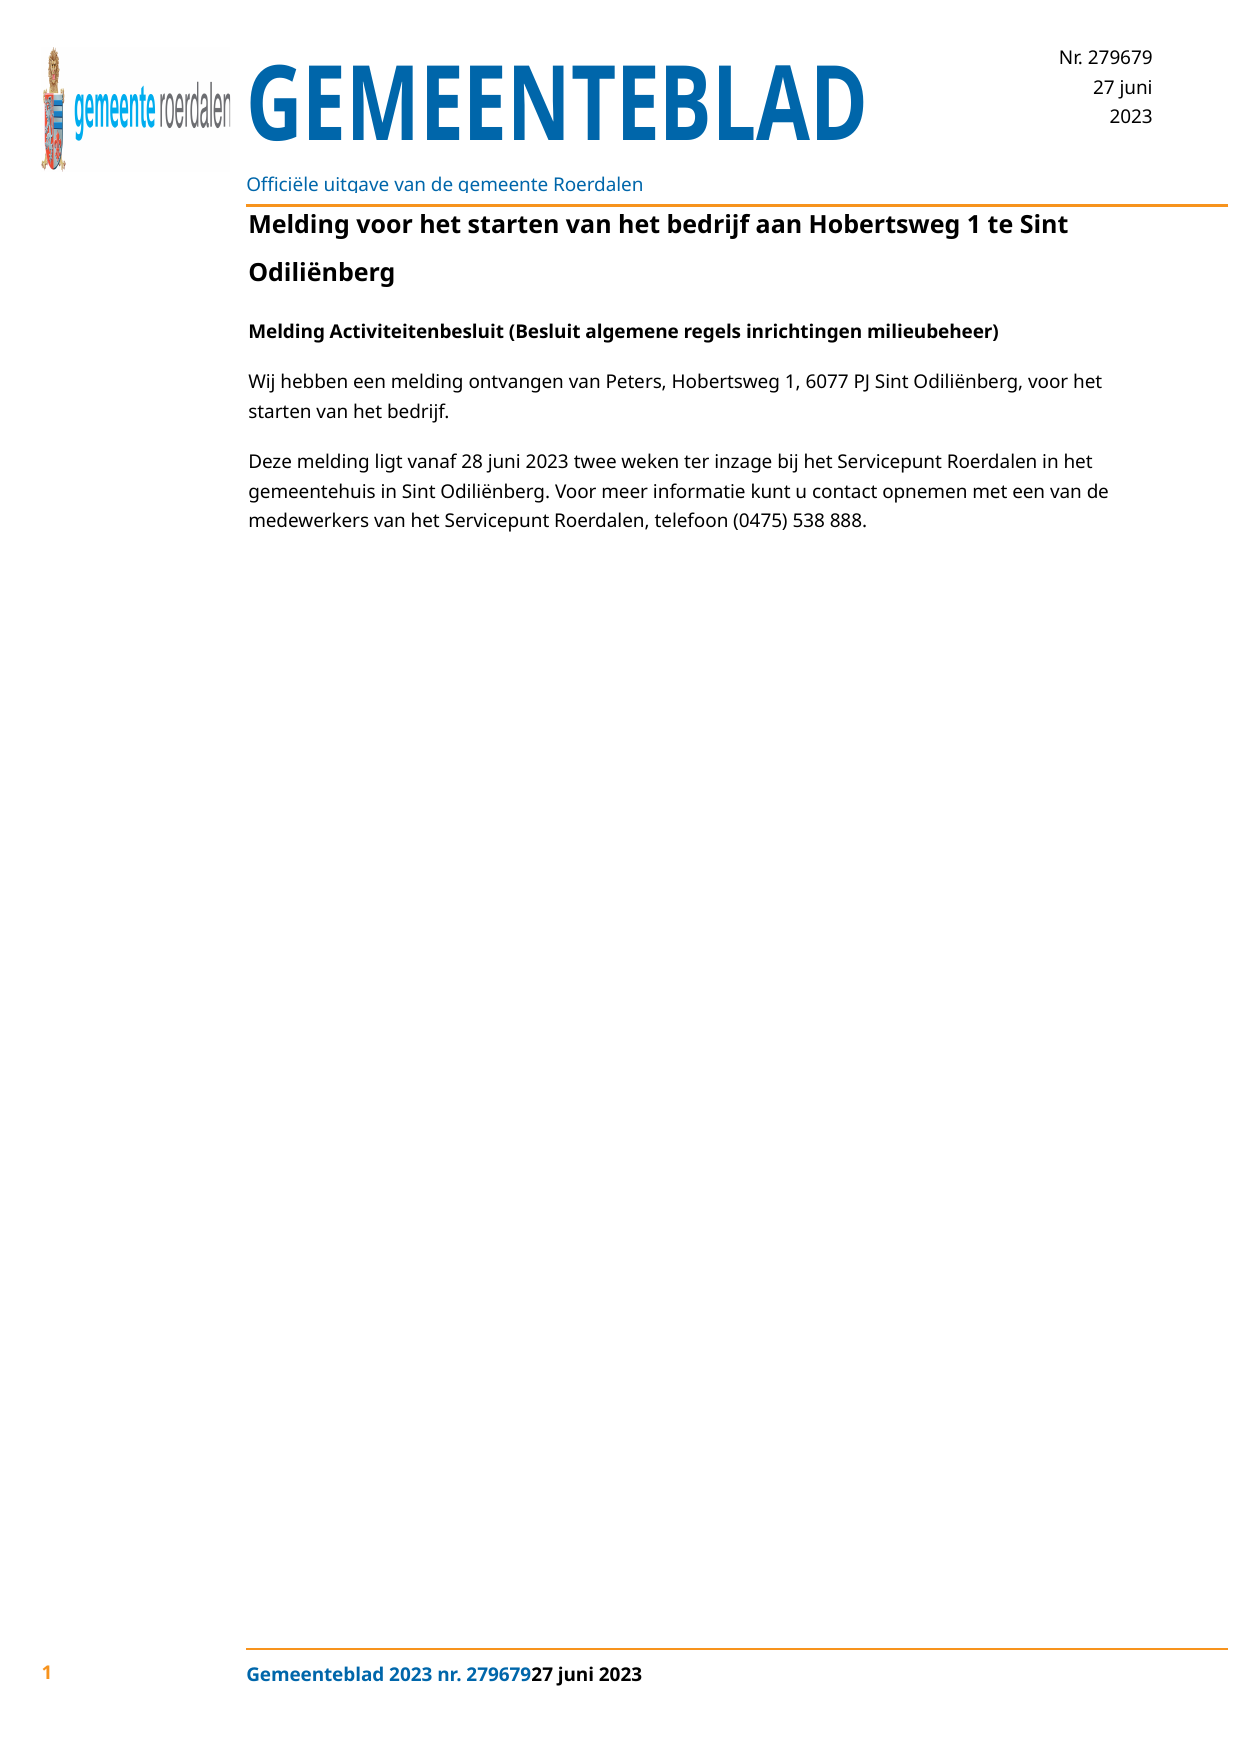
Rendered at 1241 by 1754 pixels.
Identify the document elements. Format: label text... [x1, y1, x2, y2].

text Wij hebben een melding ontvangen van Peters, Hobertsweg 1, 6077 PJ Sint Odiliënberg, voor het starten van het bedrijf. [248, 368, 1152, 424]
text Deze melding ligt vanaf 28 juni 2023 twee weken ter inzage bij het Servicepunt Roerdalen in het gemeentehuis in Sint Odiliënberg. Voor meer informatie kunt u contact opnemen met een van de medewerkers van het Servicepunt Roerdalen, telefoon (0475) 538 888. [248, 448, 1152, 533]
text Melding voor het starten van het bedrijf aan Hobertsweg 1 te Sint Odiliënberg [248, 207, 1152, 288]
picture [41, 47, 231, 172]
text Melding Activiteitenbesluit (Besluit algemene regels inrichtingen milieubeheer) [248, 318, 1152, 344]
